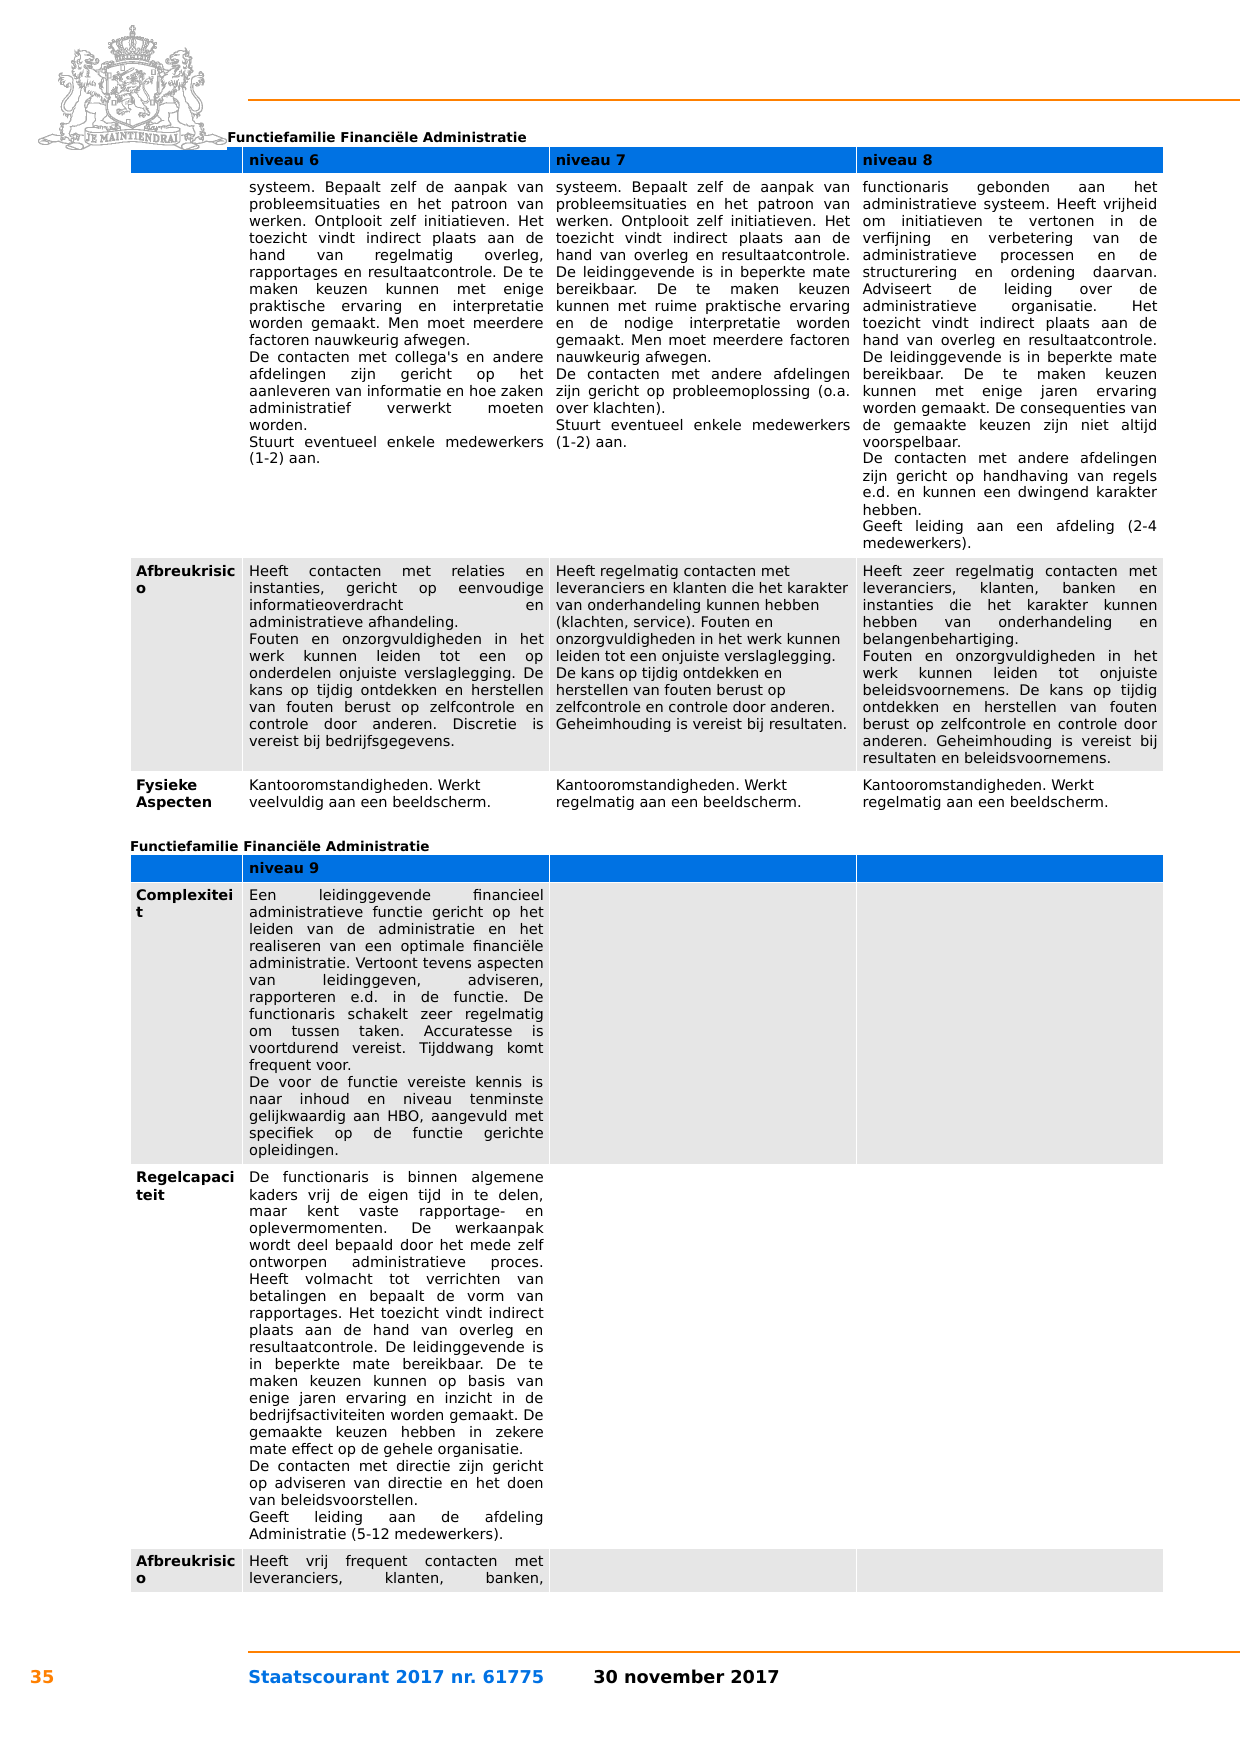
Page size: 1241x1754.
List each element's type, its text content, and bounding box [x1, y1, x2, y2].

table_cell Een leidinggevende financieel administratieve functie gericht op het leiden van de administratie en het realiseren van een optimale financiële administratie. Vertoont tevens aspecten van leidinggeven, adviseren, rapporteren e.d. in de functie. De functionaris schakelt zeer regelmatig om tussen taken. Accuratesse is voortdurend vereist. Tijddwang komt frequent voor. De voor de functie vereiste kennis is naar inhoud en niveau tenminste gelijkwaardig aan HBO, aangevuld met specifiek op de functie gerichte opleidingen. [243, 883, 549, 1164]
table_cell Heeft contacten met relaties en instanties, gericht op eenvoudige informatieoverdracht en administratieve afhandeling. Fouten en onzorgvuldigheden in het werk kunnen leiden tot een op onderdelen onjuiste verslaglegging. De kans op tijdig ontdekken en herstellen van fouten berust op zelfcontrole en controle door anderen. Discretie is vereist bij bedrijfsgegevens. [243, 558, 549, 771]
table_cell [131, 147, 242, 173]
table_cell [857, 1549, 1163, 1592]
table_cell niveau 6 [243, 147, 549, 173]
table_cell Heeft zeer regelmatig contacten met leveranciers, klanten, banken en instanties die het karakter kunnen hebben van onderhandeling en belangenbehartiging. Fouten en onzorgvuldigheden in het werk kunnen leiden tot onjuiste beleidsvoornemens. De kans op tijdig ontdekken en herstellen van fouten berust op zelfcontrole en controle door anderen. Geheimhouding is vereist bij resultaten en beleidsvoornemens. [857, 558, 1163, 771]
table_cell Fysieke Aspecten [131, 772, 242, 816]
table_cell Kantooromstandigheden. Werkt regelmatig aan een beeldscherm. [857, 772, 1163, 816]
table_header Functiefamilie Financiële Administratie [227, 130, 1163, 146]
table_cell [857, 1165, 1163, 1548]
table_cell niveau 8 [857, 147, 1163, 173]
table_header Functiefamilie Financiële Administratie [130, 839, 1163, 854]
table_cell systeem. Bepaalt zelf de aanpak van probleemsituaties en het patroon van werken. Ontplooit zelf initiatieven. Het toezicht vindt indirect plaats aan de hand van regelmatig overleg, rapportages en resultaatcontrole. De te maken keuzen kunnen met enige praktische ervaring en interpretatie worden gemaakt. Men moet meerdere factoren nauwkeurig afwegen. De contacten met collega's en andere afdelingen zijn gericht op het aanleveren van informatie en hoe zaken administratief verwerkt moeten worden. Stuurt eventueel enkele medewerkers (1-2) aan. [243, 174, 549, 557]
table_cell Complexiteit [131, 883, 242, 1164]
picture [38, 25, 227, 150]
table_cell Regelcapaciteit [131, 1165, 242, 1548]
table_cell Afbreukrisico [131, 1549, 242, 1592]
table_cell [857, 883, 1163, 1164]
table_cell Kantooromstandigheden. Werkt veelvuldig aan een beeldscherm. [243, 772, 549, 816]
table_cell [131, 174, 242, 557]
table_cell De functionaris is binnen algemene kaders vrij de eigen tijd in te delen, maar kent vaste rapportage- en oplevermomenten. De werkaanpak wordt deel bepaald door het mede zelf ontworpen administratieve proces. Heeft volmacht tot verrichten van betalingen en bepaalt de vorm van rapportages. Het toezicht vindt indirect plaats aan de hand van overleg en resultaatcontrole. De leidinggevende is in beperkte mate bereikbaar. De te maken keuzen kunnen op basis van enige jaren ervaring en inzicht in de bedrijfsactiviteiten worden gemaakt. De gemaakte keuzen hebben in zekere mate effect op de gehele organisatie. De contacten met directie zijn gericht op adviseren van directie en het doen van beleidsvoorstellen. Geeft leiding aan de afdeling Administratie (5-12 medewerkers). [243, 1165, 549, 1548]
table_cell systeem. Bepaalt zelf de aanpak van probleemsituaties en het patroon van werken. Ontplooit zelf initiatieven. Het toezicht vindt indirect plaats aan de hand van overleg en resultaatcontrole. De leidinggevende is in beperkte mate bereikbaar. De te maken keuzen kunnen met ruime praktische ervaring en de nodige interpretatie worden gemaakt. Men moet meerdere factoren nauwkeurig afwegen. De contacten met andere afdelingen zijn gericht op probleemoplossing (o.a. over klachten). Stuurt eventueel enkele medewerkers (1-2) aan. [550, 174, 856, 557]
table_cell Heeft regelmatig contacten met leveranciers en klanten die het karakter van onderhandeling kunnen hebben (klachten, service). Fouten en onzorgvuldigheden in het werk kunnen leiden tot een onjuiste verslaglegging. De kans op tijdig ontdekken en herstellen van fouten berust op zelfcontrole en controle door anderen. Geheimhouding is vereist bij resultaten. [550, 558, 856, 771]
table_cell functionaris gebonden aan het administratieve systeem. Heeft vrijheid om initiatieven te vertonen in de verfijning en verbetering van de administratieve processen en de structurering en ordening daarvan. Adviseert de leiding over de administratieve organisatie. Het toezicht vindt indirect plaats aan de hand van overleg en resultaatcontrole. De leidinggevende is in beperkte mate bereikbaar. De te maken keuzen kunnen met enige jaren ervaring worden gemaakt. De consequenties van de gemaakte keuzen zijn niet altijd voorspelbaar. De contacten met andere afdelingen zijn gericht op handhaving van regels e.d. en kunnen een dwingend karakter hebben. Geeft leiding aan een afdeling (2-4 medewerkers). [857, 174, 1163, 557]
table_cell [550, 1549, 856, 1592]
table_cell Heeft vrij frequent contacten met leveranciers, klanten, banken, [243, 1549, 549, 1592]
table_cell [857, 855, 1163, 882]
table_cell niveau 7 [550, 147, 856, 173]
table_cell niveau 9 [243, 855, 549, 882]
table_cell [550, 1165, 856, 1548]
table_cell Kantooromstandigheden. Werkt regelmatig aan een beeldscherm. [550, 772, 856, 816]
table_cell [550, 883, 856, 1164]
table_cell [550, 855, 856, 882]
table_cell Afbreukrisico [131, 558, 242, 771]
table_cell [131, 855, 242, 882]
